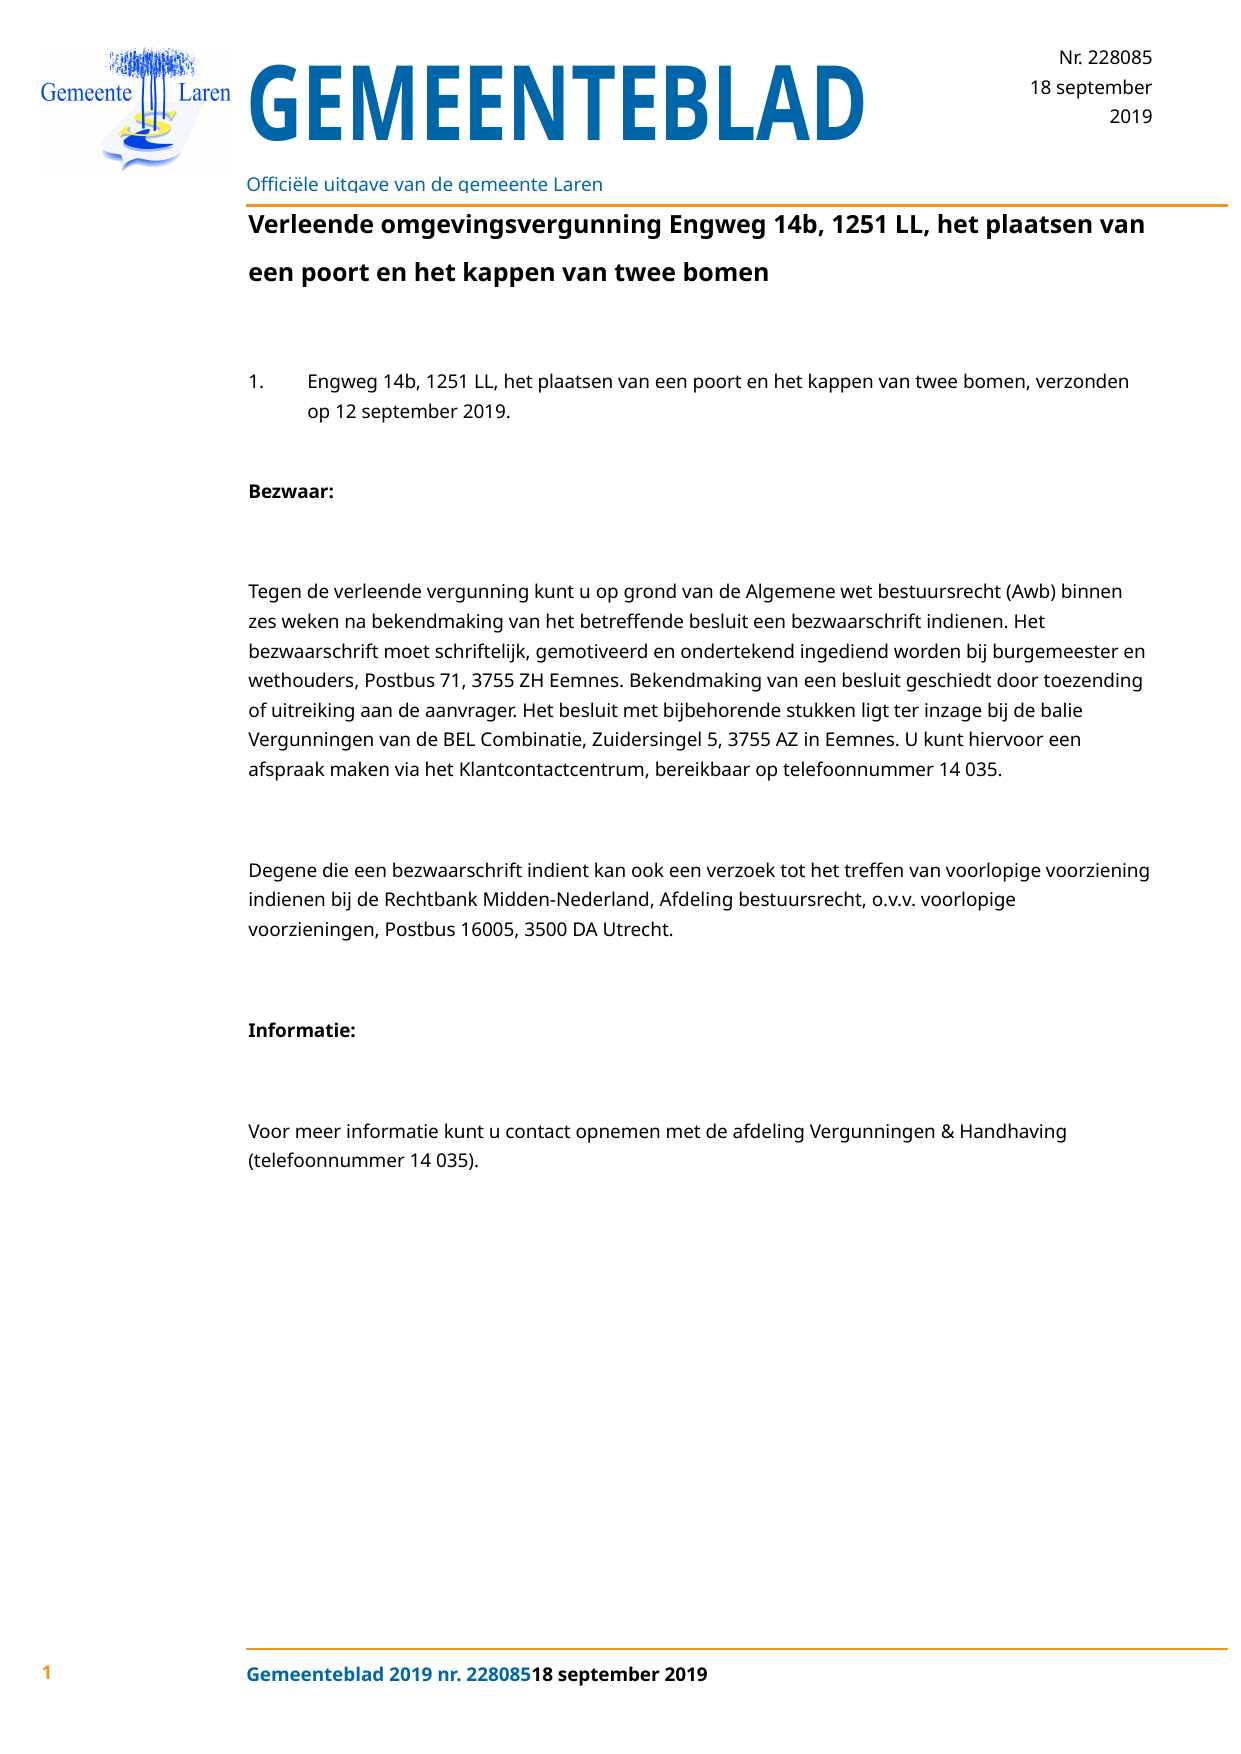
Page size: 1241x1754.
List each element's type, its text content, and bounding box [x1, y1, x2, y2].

text Degene die een bezwaarschrift indient kan ook een verzoek tot het treffen van voorlopige voorziening indienen bij de Rechtbank Midden-Nederland, Afdeling bestuursrecht, o.v.v. voorlopige voorzieningen, Postbus 16005, 3500 DA Utrecht. [248, 857, 1152, 942]
list Engweg 14b, 1251 LL, het plaatsen van een poort en het kappen van twee bomen, verzonden op 12 september 2019. [248, 368, 1152, 424]
text Bezwaar: [248, 478, 1152, 504]
text Informatie: [248, 1017, 1152, 1043]
text Verleende omgevingsvergunning Engweg 14b, 1251 LL, het plaatsen van een poort en het kappen van twee bomen [248, 207, 1152, 288]
text Tegen de verleende vergunning kunt u op grond van de Algemene wet bestuursrecht (Awb) binnen zes weken na bekendmaking van het betreffende besluit een bezwaarschrift indienen. Het bezwaarschrift moet schriftelijk, gemotiveerd en ondertekend ingediend worden bij burgemeester en wethouders, Postbus 71, 3755 ZH Eemnes. Bekendmaking van een besluit geschiedt door toezending of uitreiking aan de aanvrager. Het besluit met bijbehorende stukken ligt ter inzage bij de balie Vergunningen van de BEL Combinatie, Zuidersingel 5, 3755 AZ in Eemnes. U kunt hiervoor een afspraak maken via het Klantcontactcentrum, bereikbaar op telefoonnummer 14 035. [248, 579, 1152, 782]
picture [41, 47, 231, 172]
text Voor meer informatie kunt u contact opnemen met de afdeling Vergunningen & Handhaving (telefoonnummer 14 035). [248, 1118, 1152, 1173]
